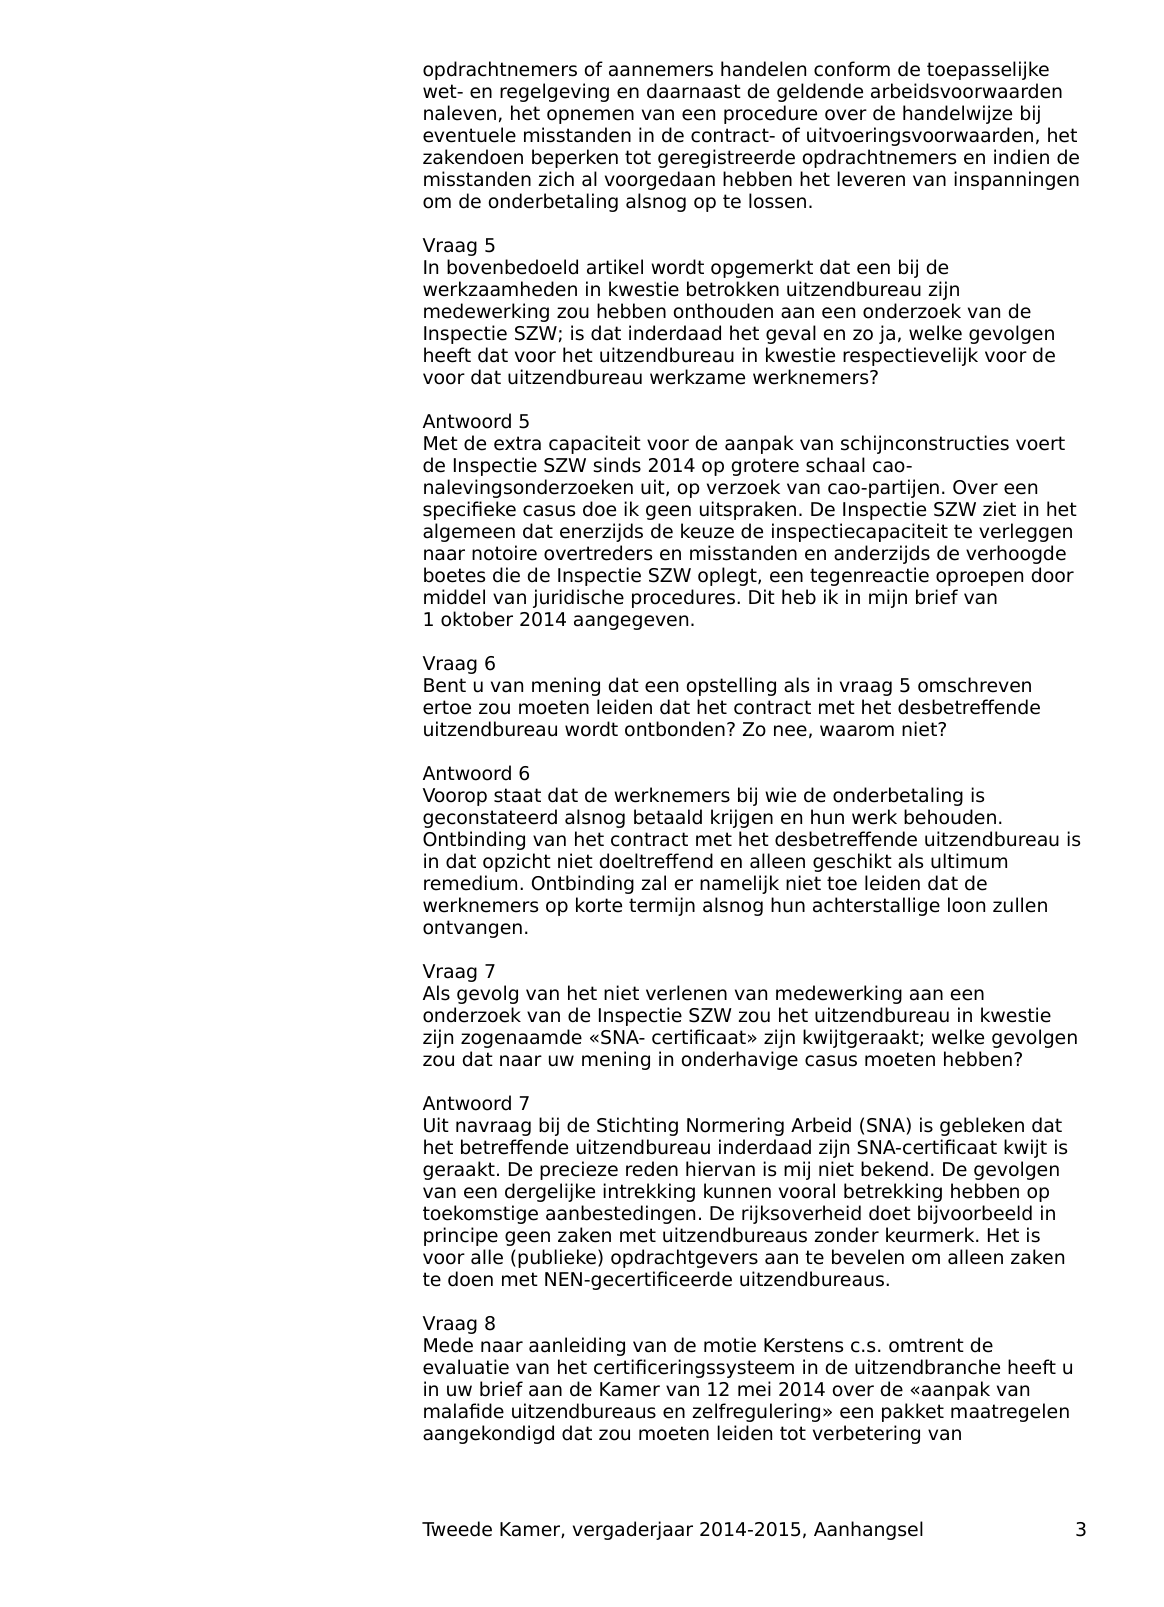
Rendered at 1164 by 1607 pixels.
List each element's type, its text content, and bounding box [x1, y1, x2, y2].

text Uit navraag bij de Stichting Normering Arbeid (SNA) is gebleken dat het betreffende uitzendbureau inderdaad zijn SNA-certificaat kwijt is geraakt. De precieze reden hiervan is mij niet bekend. De gevolgen van een dergelijke intrekking kunnen vooral betrekking hebben op toekomstige aanbestedingen. De rijksoverheid doet bijvoorbeeld in principe geen zaken met uitzendbureaus zonder keurmerk. Het is voor alle (publieke) opdrachtgevers aan te bevelen om alleen zaken te doen met NEN-gecertificeerde uitzendbureaus. [422, 1115, 1087, 1291]
text Mede naar aanleiding van de motie Kerstens c.s. omtrent de evaluatie van het certificeringssysteem in de uitzendbranche heeft u in uw brief aan de Kamer van 12 mei 2014 over de «aanpak van malafide uitzendbureaus en zelfregulering» een pakket maatregelen aangekondigd dat zou moeten leiden tot verbetering van [422, 1335, 1087, 1445]
text Als gevolg van het niet verlenen van medewerking aan een onderzoek van de Inspectie SZW zou het uitzendbureau in kwestie zijn zogenaamde «SNA- certificaat» zijn kwijtgeraakt; welke gevolgen zou dat naar uw mening in onderhavige casus moeten hebben? [422, 983, 1087, 1071]
text Antwoord 7 [422, 1093, 1087, 1115]
text Vraag 8 [422, 1313, 1087, 1335]
text Vraag 6 [422, 653, 1087, 675]
text Antwoord 5 [422, 411, 1087, 433]
text Met de extra capaciteit voor de aanpak van schijnconstructies voert de Inspectie SZW sinds 2014 op grotere schaal cao-nalevingsonderzoeken uit, op verzoek van cao-partijen. Over een specifieke casus doe ik geen uitspraken. De Inspectie SZW ziet in het algemeen dat enerzijds de keuze de inspectiecapaciteit te verleggen naar notoire overtreders en misstanden en anderzijds de verhoogde boetes die de Inspectie SZW oplegt, een tegenreactie oproepen door middel van juridische procedures. Dit heb ik in mijn brief van 1 oktober 2014 aangegeven. [422, 433, 1087, 631]
text Voorop staat dat de werknemers bij wie de onderbetaling is geconstateerd alsnog betaald krijgen en hun werk behouden. Ontbinding van het contract met het desbetreffende uitzendbureau is in dat opzicht niet doeltreffend en alleen geschikt als ultimum remedium. Ontbinding zal er namelijk niet toe leiden dat de werknemers op korte termijn alsnog hun achterstallige loon zullen ontvangen. [422, 785, 1087, 939]
text Bent u van mening dat een opstelling als in vraag 5 omschreven ertoe zou moeten leiden dat het contract met het desbetreffende uitzendbureau wordt ontbonden? Zo nee, waarom niet? [422, 675, 1087, 741]
text Vraag 7 [422, 961, 1087, 983]
text Vraag 5 [422, 235, 1087, 257]
text In bovenbedoeld artikel wordt opgemerkt dat een bij de werkzaamheden in kwestie betrokken uitzendbureau zijn medewerking zou hebben onthouden aan een onderzoek van de Inspectie SZW; is dat inderdaad het geval en zo ja, welke gevolgen heeft dat voor het uitzendbureau in kwestie respectievelijk voor de voor dat uitzendbureau werkzame werknemers? [422, 257, 1087, 389]
text Antwoord 6 [422, 763, 1087, 785]
text opdrachtnemers of aannemers handelen conform de toepasselijke wet- en regelgeving en daarnaast de geldende arbeidsvoorwaarden naleven, het opnemen van een procedure over de handelwijze bij eventuele misstanden in de contract- of uitvoeringsvoorwaarden, het zakendoen beperken tot geregistreerde opdrachtnemers en indien de misstanden zich al voorgedaan hebben het leveren van inspanningen om de onderbetaling alsnog op te lossen. [422, 59, 1087, 213]
